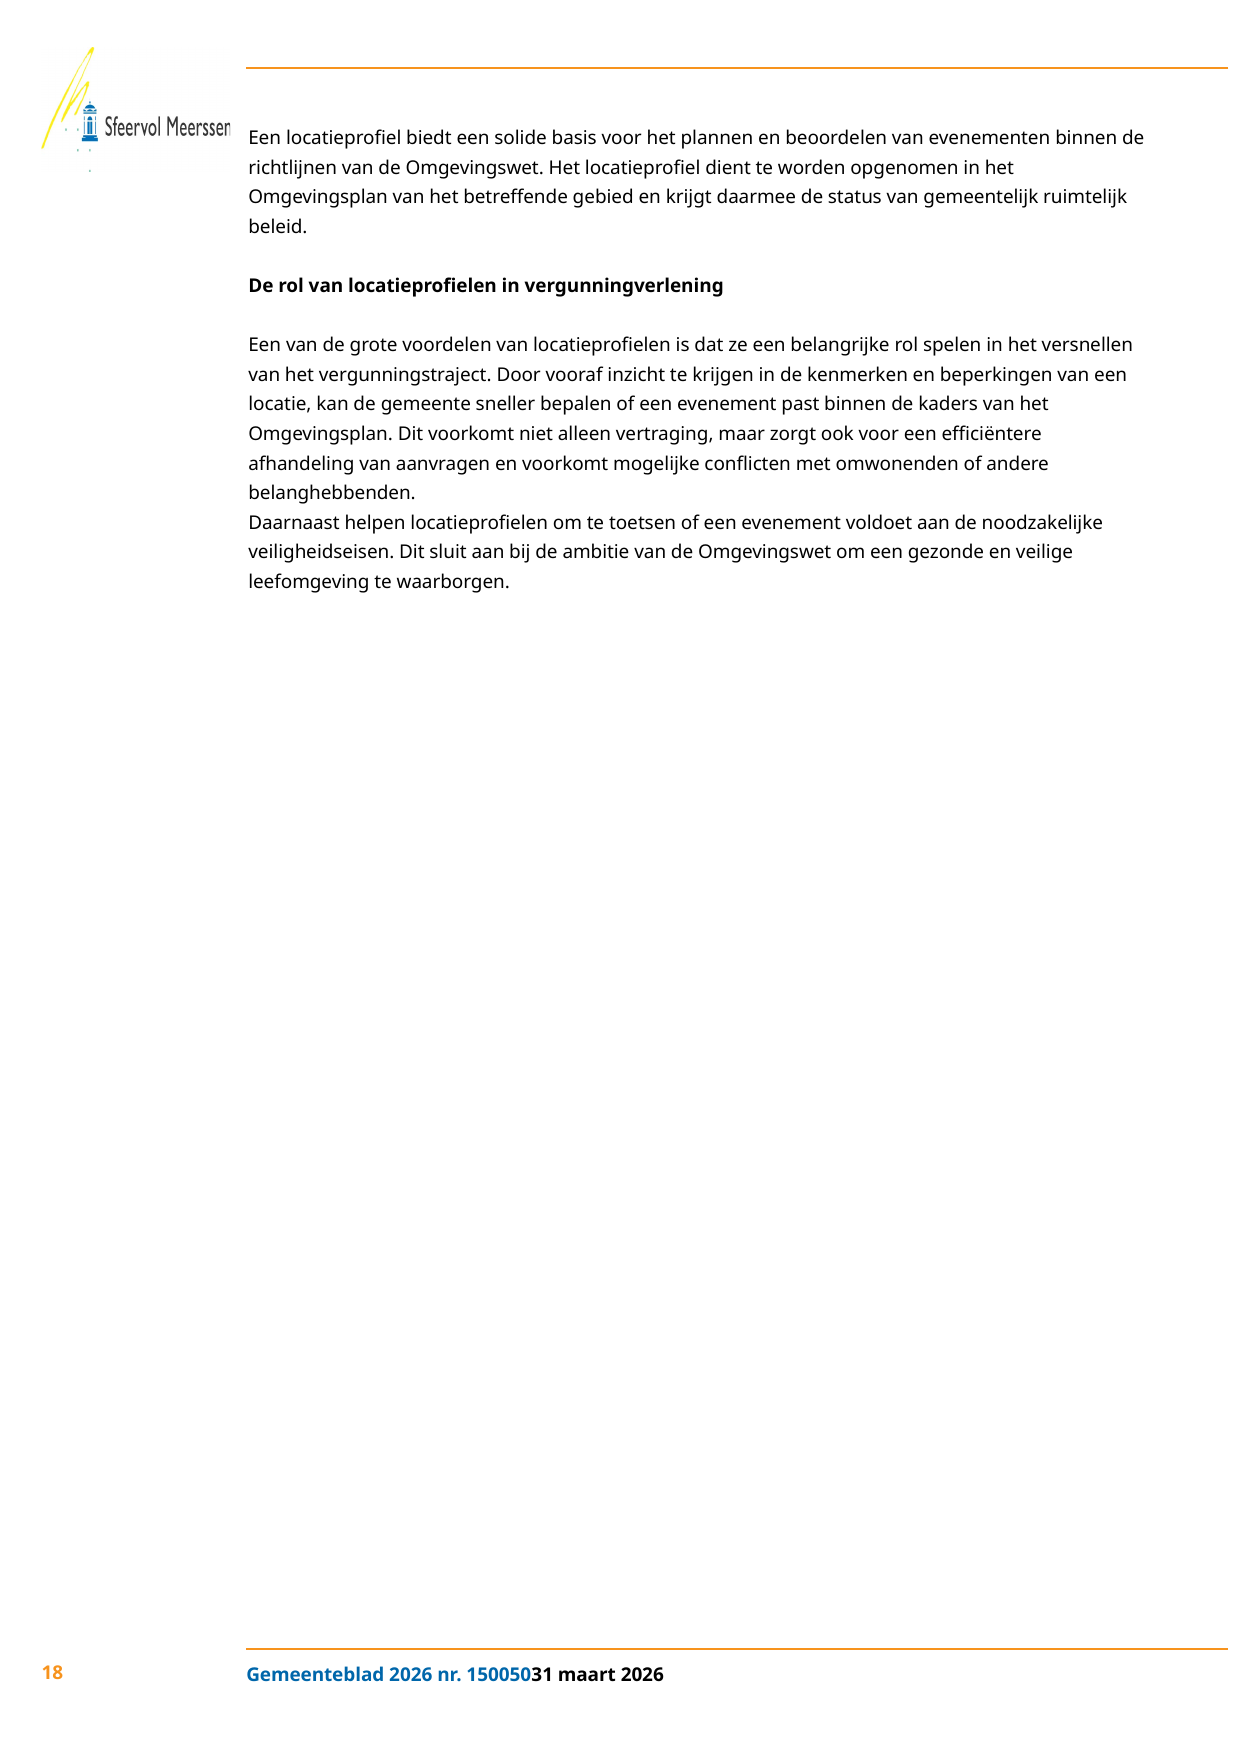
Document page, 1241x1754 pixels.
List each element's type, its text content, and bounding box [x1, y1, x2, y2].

text Een locatieprofiel biedt een solide basis voor het plannen en beoordelen van evenementen binnen de richtlijnen van de Omgevingswet. Het locatieprofiel dient te worden opgenomen in het Omgevingsplan van het betreffende gebied en krijgt daarmee de status van gemeentelijk ruimtelijk beleid. [248, 124, 1152, 239]
text De rol van locatieprofielen in vergunningverlening [248, 272, 1152, 298]
text Daarnaast helpen locatieprofielen om te toetsen of een evenement voldoet aan de noodzakelijke veiligheidseisen. Dit sluit aan bij de ambitie van de Omgevingswet om een gezonde en veilige leefomgeving te waarborgen. [248, 509, 1152, 594]
text Een van de grote voordelen van locatieprofielen is dat ze een belangrijke rol spelen in het versnellen van het vergunningstraject. Door vooraf inzicht te krijgen in de kenmerken en beperkingen van een locatie, kan de gemeente sneller bepalen of een evenement past binnen de kaders van het Omgevingsplan. Dit voorkomt niet alleen vertraging, maar zorgt ook voor een efficiëntere afhandeling van aanvragen en voorkomt mogelijke conflicten met omwonenden of andere belanghebbenden. [248, 331, 1152, 505]
picture [41, 47, 231, 172]
